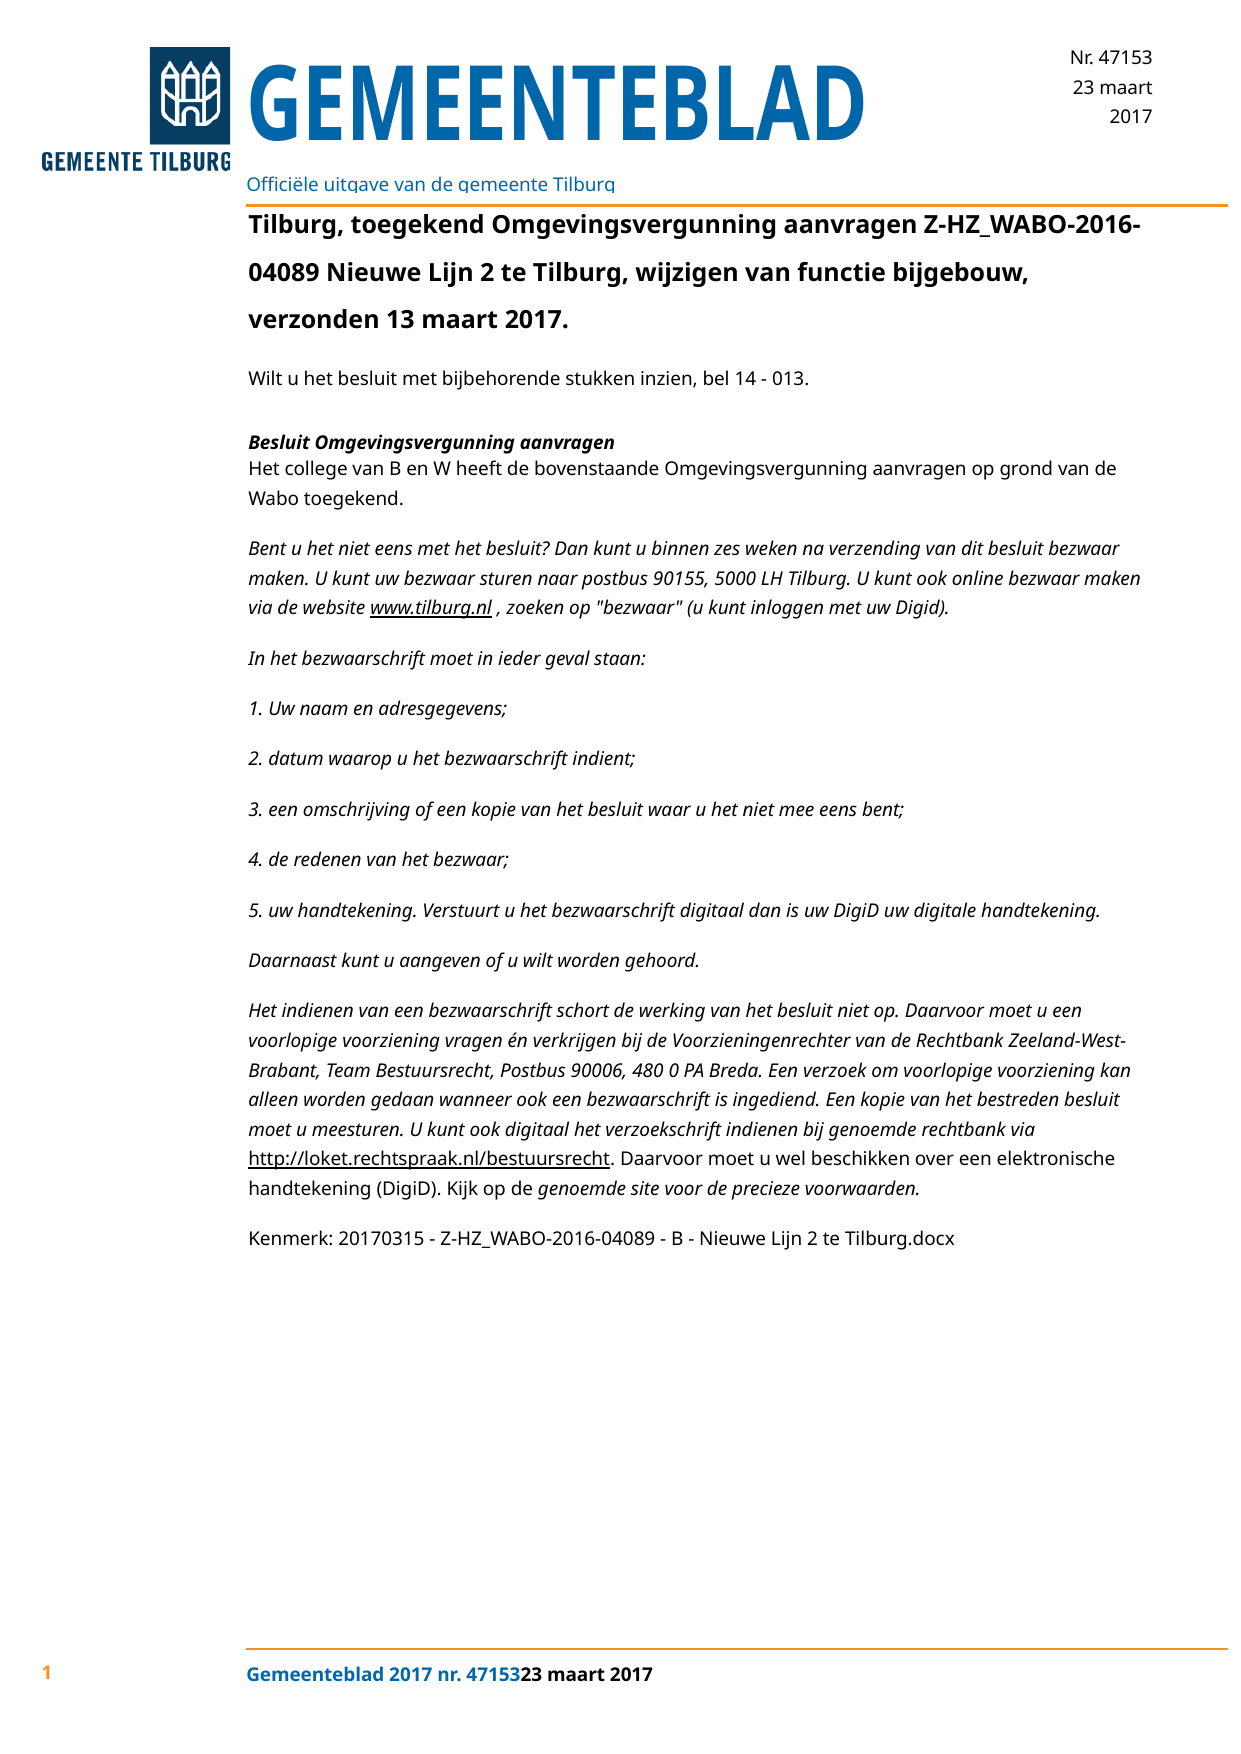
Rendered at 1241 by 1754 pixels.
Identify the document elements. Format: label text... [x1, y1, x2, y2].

text Het college van B en W heeft de bovenstaande Omgevingsvergunning aanvragen op grond van de Wabo toegekend. [248, 455, 1152, 511]
text In het bezwaarschrift moet in ieder geval staan: [248, 645, 1152, 671]
text 3. een omschrijving of een kopie van het besluit waar u het niet mee eens bent; [248, 796, 1152, 822]
text 5. uw handtekening. Verstuurt u het bezwaarschrift digitaal dan is uw DigiD uw digitale handtekening. [248, 897, 1152, 923]
text 2. datum waarop u het bezwaarschrift indient; [248, 746, 1152, 771]
text Bent u het niet eens met het besluit? Dan kunt u binnen zes weken na verzending van dit besluit bezwaar maken. U kunt uw bezwaar sturen naar postbus 90155, 5000 LH Tilburg. U kunt ook online bezwaar maken via de website www.tilburg.nl , zoeken op "bezwaar" (u kunt inloggen met uw Digid). [248, 535, 1152, 620]
picture [41, 47, 231, 172]
text Daarnaast kunt u aangeven of u wilt worden gehoord. [248, 947, 1152, 973]
text Besluit Omgevingsvergunning aanvragen [248, 429, 1152, 455]
text Het indienen van een bezwaarschrift schort de werking van het besluit niet op. Daarvoor moet u een voorlopige voorziening vragen én verkrijgen bij de Voorzieningenrechter van de Rechtbank Zeeland-West-Brabant, Team Bestuursrecht, Postbus 90006, 480 0 PA Breda. Een verzoek om voorlopige voorziening kan alleen worden gedaan wanneer ook een bezwaarschrift is ingediend. Een kopie van het bestreden besluit moet u meesturen. U kunt ook digitaal het verzoekschrift indienen bij genoemde rechtbank via http://loket.rechtspraak.nl/bestuursrecht. Daarvoor moet u wel beschikken over een elektronische handtekening (DigiD). Kijk op de genoemde site voor de precieze voorwaarden. [248, 998, 1152, 1201]
text Tilburg, toegekend Omgevingsvergunning aanvragen Z-HZ_WABO-2016-04089 Nieuwe Lijn 2 te Tilburg, wijzigen van functie bijgebouw, verzonden 13 maart 2017. [248, 207, 1152, 336]
text 4. de redenen van het bezwaar; [248, 846, 1152, 872]
text 1. Uw naam en adresgegevens; [248, 695, 1152, 721]
text Kenmerk: 20170315 - Z-HZ_WABO-2016-04089 - B - Nieuwe Lijn 2 te Tilburg.docx [248, 1226, 1152, 1251]
text Wilt u het besluit met bijbehorende stukken inzien, bel 14 - 013. [248, 366, 1152, 391]
